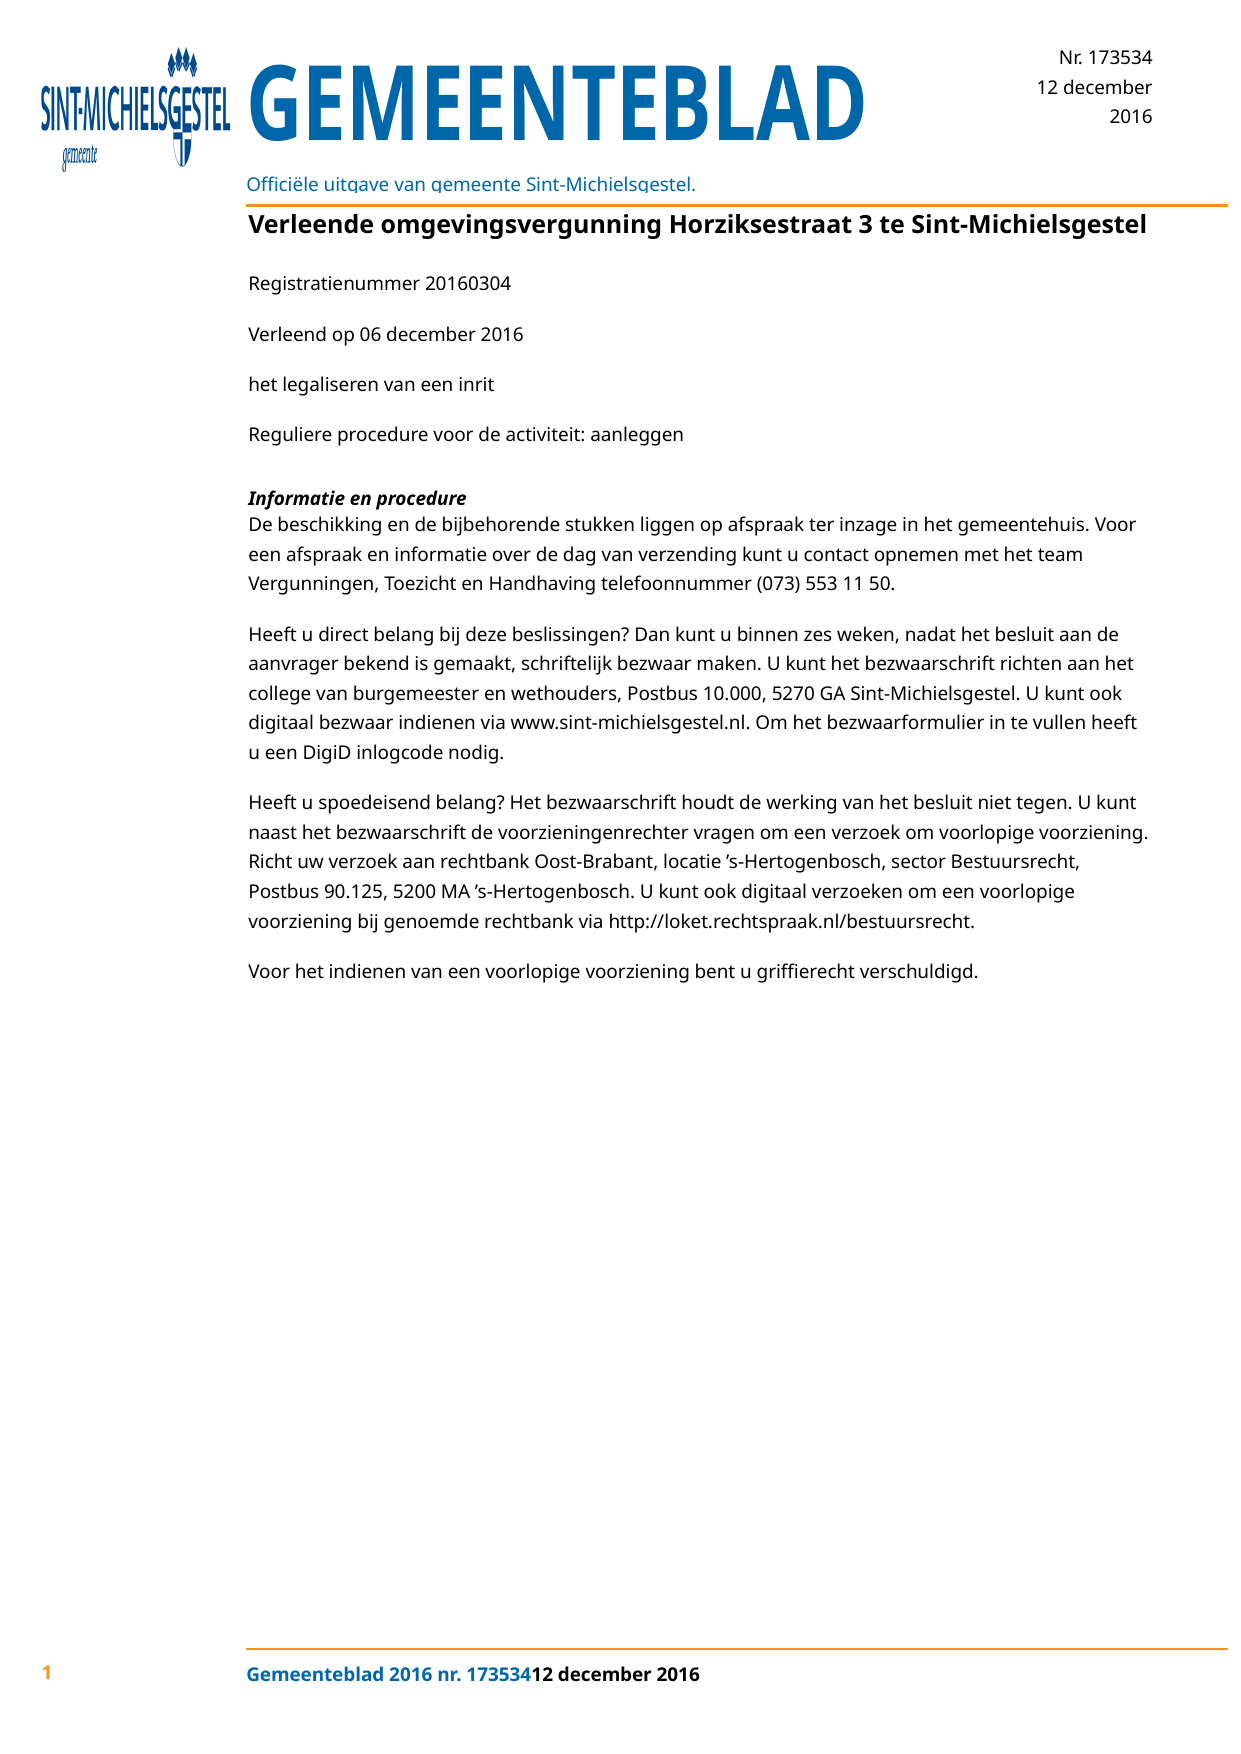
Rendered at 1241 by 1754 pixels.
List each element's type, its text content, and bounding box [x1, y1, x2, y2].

text Heeft u spoedeisend belang? Het bezwaarschrift houdt de werking van het besluit niet tegen. U kunt naast het bezwaarschrift de voorzieningenrechter vragen om een verzoek om voorlopige voorziening. Richt uw verzoek aan rechtbank Oost-Brabant, locatie ’s-Hertogenbosch, sector Bestuursrecht, Postbus 90.125, 5200 MA ’s-Hertogenbosch. U kunt ook digitaal verzoeken om een voorlopige voorziening bij genoemde rechtbank via http://loket.rechtspraak.nl/bestuursrecht. [248, 789, 1152, 934]
picture [41, 47, 231, 172]
text Heeft u direct belang bij deze beslissingen? Dan kunt u binnen zes weken, nadat het besluit aan de aanvrager bekend is gemaakt, schriftelijk bezwaar maken. U kunt het bezwaarschrift richten aan het college van burgemeester en wethouders, Postbus 10.000, 5270 GA Sint-Michielsgestel. U kunt ook digitaal bezwaar indienen via www.sint-michielsgestel.nl. Om het bezwaarformulier in te vullen heeft u een DigiD inlogcode nodig. [248, 621, 1152, 765]
text Registratienummer 20160304 [248, 270, 1152, 296]
text het legaliseren van een inrit [248, 371, 1152, 397]
text Reguliere procedure voor de activiteit: aanleggen [248, 422, 1152, 447]
text Informatie en procedure [248, 486, 1152, 511]
text De beschikking en de bijbehorende stukken liggen op afspraak ter inzage in het gemeentehuis. Voor een afspraak en informatie over de dag van verzending kunt u contact opnemen met het team Vergunningen, Toezicht en Handhaving telefoonnummer (073) 553 11 50. [248, 511, 1152, 596]
text Voor het indienen van een voorlopige voorziening bent u griffierecht verschuldigd. [248, 958, 1152, 984]
text Verleende omgevingsvergunning Horziksestraat 3 te Sint-Michielsgestel [248, 207, 1152, 241]
text Verleend op 06 december 2016 [248, 321, 1152, 346]
